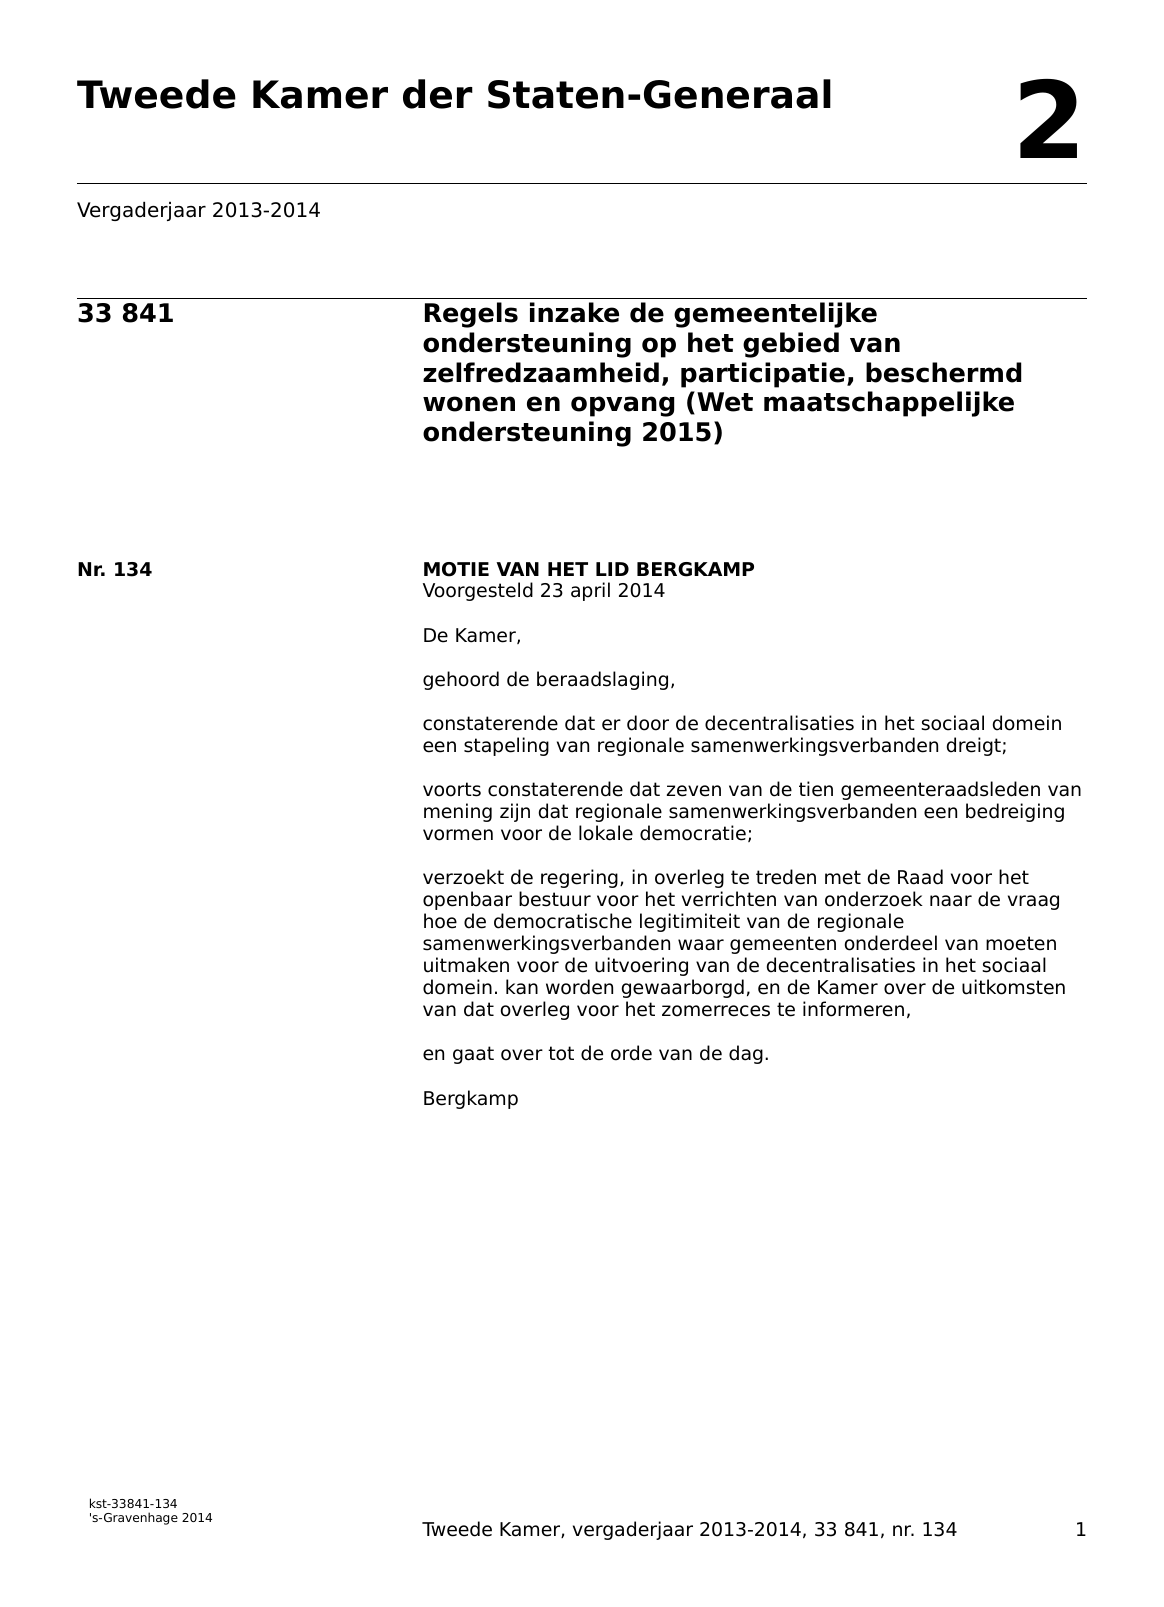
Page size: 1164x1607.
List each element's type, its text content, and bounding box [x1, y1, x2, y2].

text De Kamer, [422, 624, 1087, 647]
text verzoekt de regering, in overleg te treden met de Raad voor het openbaar bestuur voor het verrichten van onderzoek naar de vraag hoe de democratische legitimiteit van de regionale samenwerkingsverbanden waar gemeenten onderdeel van moeten uitmaken voor de uitvoering van de decentralisaties in het sociaal domein. kan worden gewaarborgd, en de Kamer over de uitkomsten van dat overleg voor het zomerreces te informeren, [422, 867, 1087, 1021]
text gehoord de beraadslaging, [422, 669, 1087, 691]
text en gaat over tot de orde van de dag. [422, 1043, 1087, 1065]
text Voorgesteld 23 april 2014 [422, 580, 1087, 602]
text kst-33841-134 [88, 1497, 323, 1511]
text Bergkamp [422, 1087, 1087, 1109]
table_cell Vergaderjaar 2013-2014 [77, 184, 1087, 298]
table_header Tweede Kamer der Staten-Generaal [77, 59, 886, 183]
subtitle Nr. 134 MOTIE VAN HET LID BERGKAMP [77, 558, 1087, 580]
table_header 2 [886, 59, 1087, 183]
text voorts constaterende dat zeven van de tien gemeenteraadsleden van mening zijn dat regionale samenwerkingsverbanden een bedreiging vormen voor de lokale democratie; [422, 779, 1087, 845]
text 's-Gravenhage 2014 [88, 1511, 323, 1525]
text constaterende dat er door de decentralisaties in het sociaal domein een stapeling van regionale samenwerkingsverbanden dreigt; [422, 713, 1087, 757]
subtitle 33 841 Regels inzake de gemeentelijke ondersteuning op het gebied van zelfredzaamheid, participatie, beschermd wonen en opvang (Wet maatschappelijke ondersteuning 2015) [77, 299, 1087, 447]
